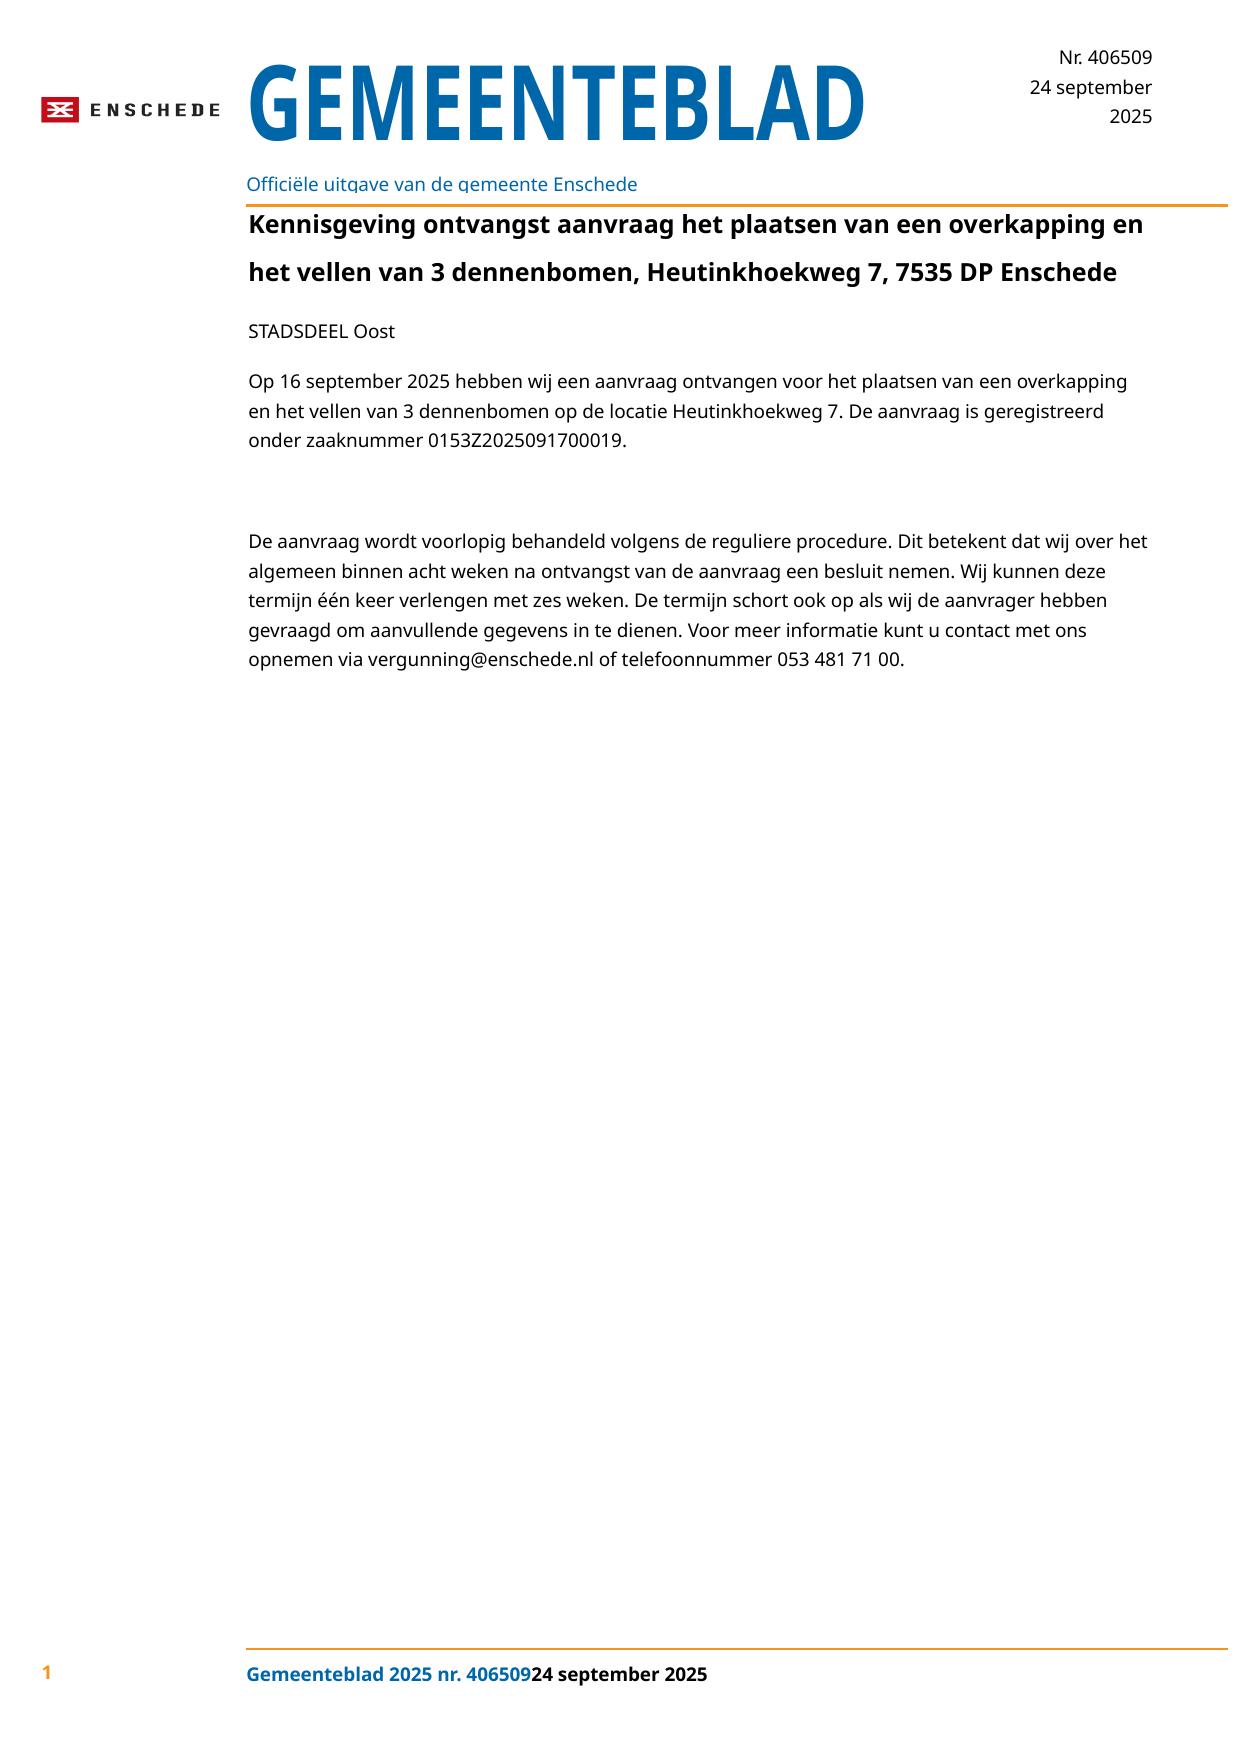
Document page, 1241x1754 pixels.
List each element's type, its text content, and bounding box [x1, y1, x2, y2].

text Kennisgeving ontvangst aanvraag het plaatsen van een overkapping en het vellen van 3 dennenbomen, Heutinkhoekweg 7, 7535 DP Enschede [248, 207, 1152, 288]
picture [41, 47, 231, 172]
text De aanvraag wordt voorlopig behandeld volgens de reguliere procedure. Dit betekent dat wij over het algemeen binnen acht weken na ontvangst van de aanvraag een besluit nemen. Wij kunnen deze termijn één keer verlengen met zes weken. De termijn schort ook op als wij de aanvrager hebben gevraagd om aanvullende gegevens in te dienen. Voor meer informatie kunt u contact met ons opnemen via vergunning@enschede.nl of telefoonnummer 053 481 71 00. [248, 528, 1152, 672]
text STADSDEEL Oost [248, 318, 1152, 344]
text Op 16 september 2025 hebben wij een aanvraag ontvangen voor het plaatsen van een overkapping en het vellen van 3 dennenbomen op de locatie Heutinkhoekweg 7. De aanvraag is geregistreerd onder zaaknummer 0153Z2025091700019. [248, 368, 1152, 453]
